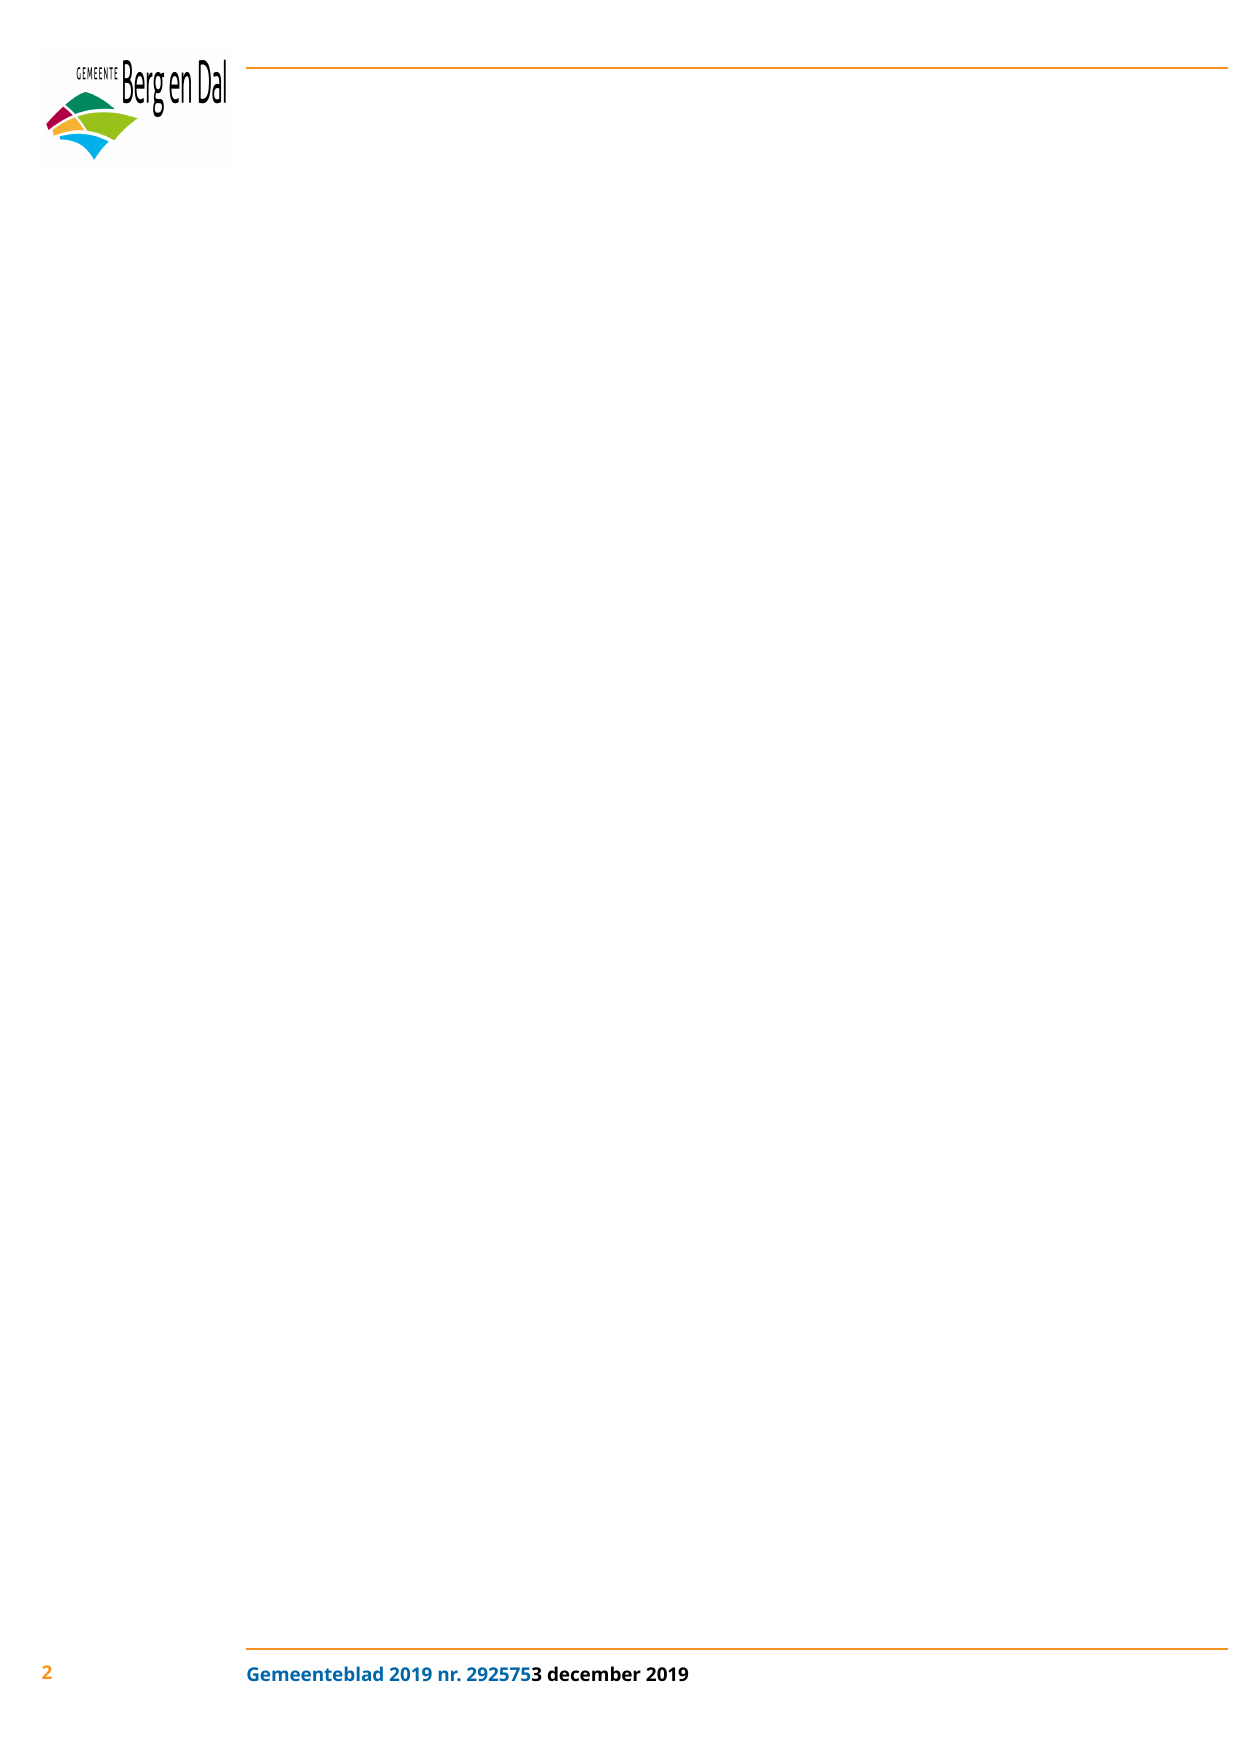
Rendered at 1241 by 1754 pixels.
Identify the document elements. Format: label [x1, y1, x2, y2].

picture [41, 47, 231, 172]
